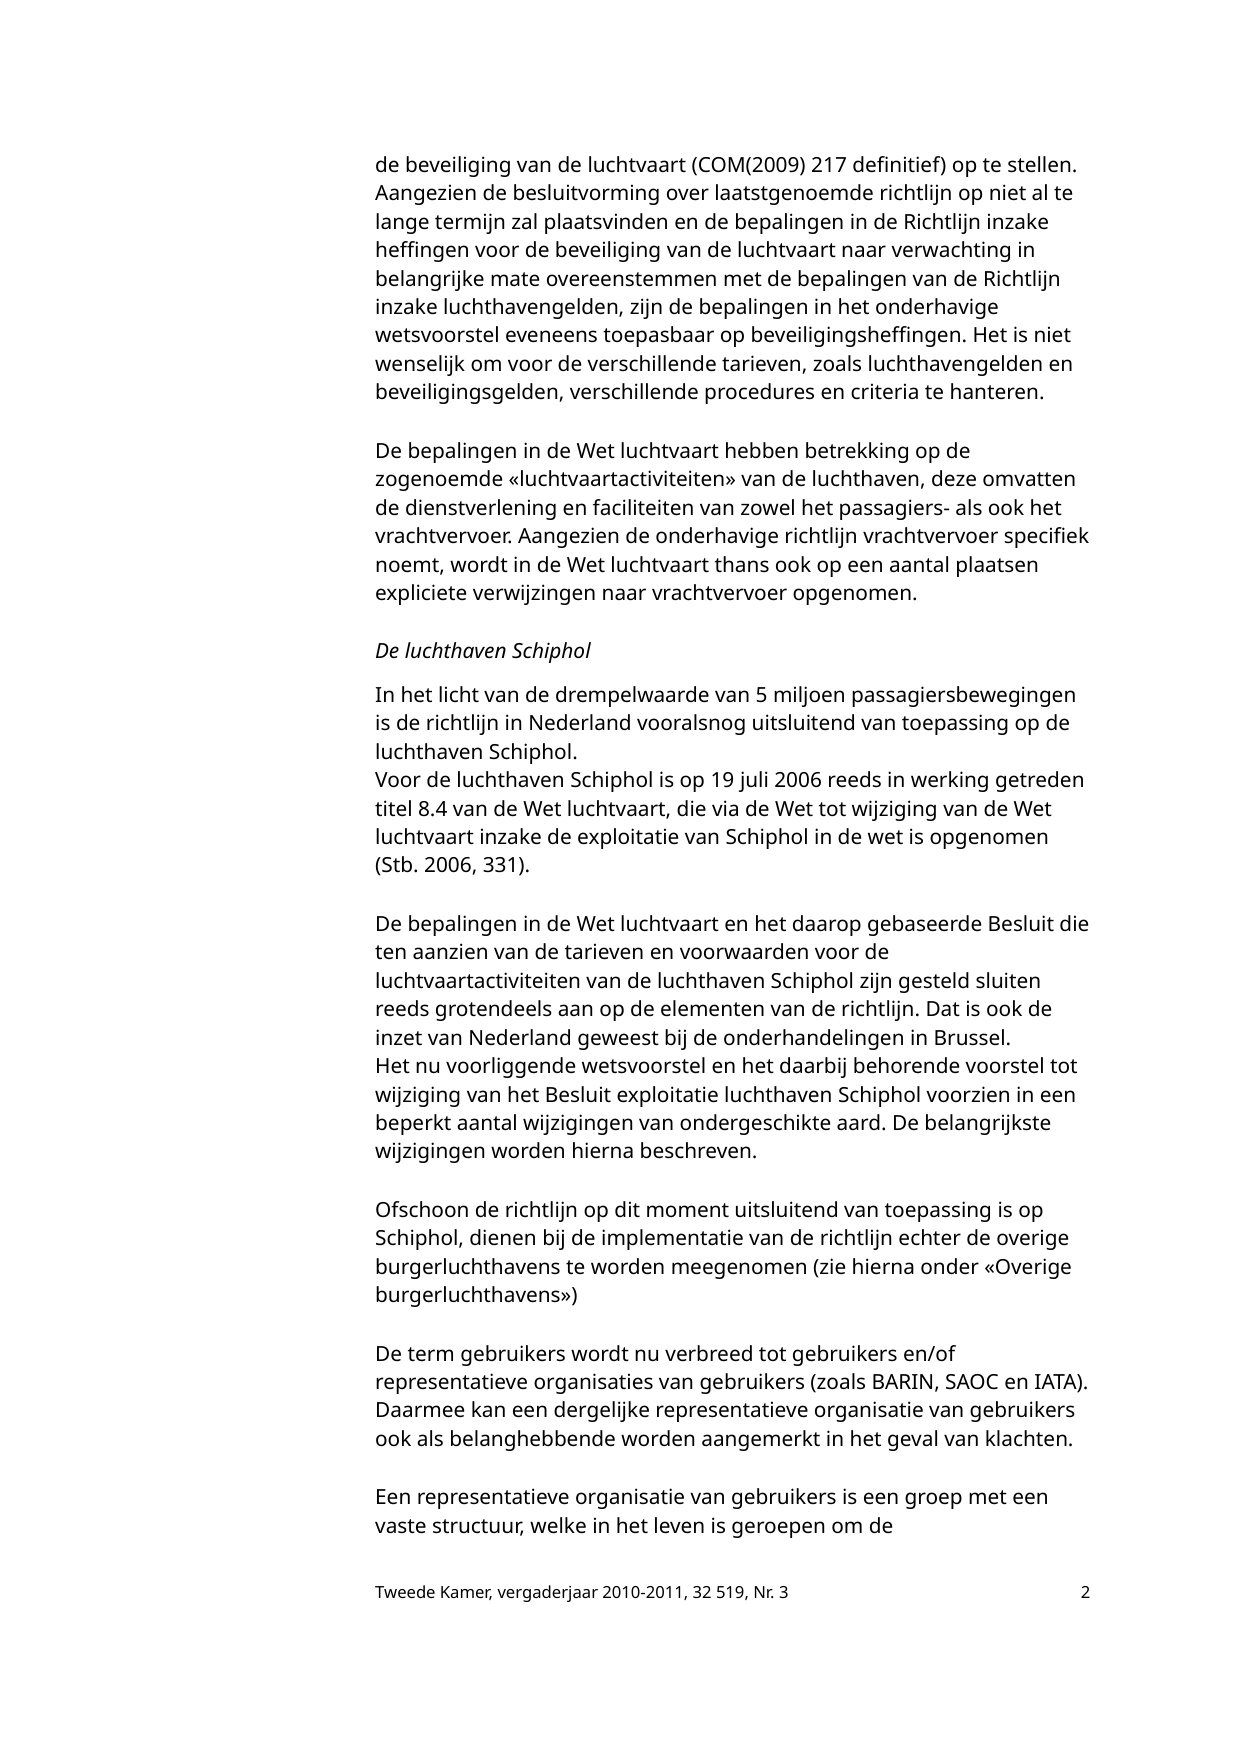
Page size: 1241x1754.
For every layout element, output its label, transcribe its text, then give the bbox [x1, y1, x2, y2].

text In het licht van de drempelwaarde van 5 miljoen passagiersbewegingen is de richtlijn in Nederland vooralsnog uitsluitend van toepassing op de luchthaven Schiphol. [375, 680, 1090, 765]
text De term gebruikers wordt nu verbreed tot gebruikers en/of representatieve organisaties van gebruikers (zoals BARIN, SAOC en IATA). Daarmee kan een dergelijke representatieve organisatie van gebruikers ook als belanghebbende worden aangemerkt in het geval van klachten. [375, 1339, 1090, 1452]
text De bepalingen in de Wet luchtvaart en het daarop gebaseerde Besluit die ten aanzien van de tarieven en voorwaarden voor de luchtvaartactiviteiten van de luchthaven Schiphol zijn gesteld sluiten reeds grotendeels aan op de elementen van de richtlijn. Dat is ook de inzet van Nederland geweest bij de onderhandelingen in Brussel. [375, 909, 1090, 1051]
text De bepalingen in de Wet luchtvaart hebben betrekking op de zogenoemde «luchtvaartactiviteiten» van de luchthaven, deze omvatten de dienstverlening en faciliteiten van zowel het passagiers- als ook het vrachtvervoer. Aangezien de onderhavige richtlijn vrachtvervoer specifiek noemt, wordt in de Wet luchtvaart thans ook op een aantal plaatsen expliciete verwijzingen naar vrachtvervoer opgenomen. [375, 436, 1090, 607]
text de beveiliging van de luchtvaart (COM(2009) 217 definitief) op te stellen. Aangezien de besluitvorming over laatstgenoemde richtlijn op niet al te lange termijn zal plaatsvinden en de bepalingen in de Richtlijn inzake heffingen voor de beveiliging van de luchtvaart naar verwachting in belangrijke mate overeenstemmen met de bepalingen van de Richtlijn inzake luchthavengelden, zijn de bepalingen in het onderhavige wetsvoorstel eveneens toepasbaar op beveiligingsheffingen. Het is niet wenselijk om voor de verschillende tarieven, zoals luchthavengelden en beveiligingsgelden, verschillende procedures en criteria te hanteren. [375, 150, 1090, 406]
text De luchthaven Schiphol [375, 637, 1090, 665]
text Een representatieve organisatie van gebruikers is een groep met een vaste structuur, welke in het leven is geroepen om de [375, 1482, 1090, 1539]
text Ofschoon de richtlijn op dit moment uitsluitend van toepassing is op Schiphol, dienen bij de implementatie van de richtlijn echter de overige burgerluchthavens te worden meegenomen (zie hierna onder «Overige burgerluchthavens») [375, 1195, 1090, 1309]
text Het nu voorliggende wetsvoorstel en het daarbij behorende voorstel tot wijziging van het Besluit exploitatie luchthaven Schiphol voorzien in een beperkt aantal wijzigingen van ondergeschikte aard. De belangrijkste wijzigingen worden hierna beschreven. [375, 1051, 1090, 1165]
text Voor de luchthaven Schiphol is op 19 juli 2006 reeds in werking getreden titel 8.4 van de Wet luchtvaart, die via de Wet tot wijziging van de Wet luchtvaart inzake de exploitatie van Schiphol in de wet is opgenomen (Stb. 2006, 331). [375, 765, 1090, 879]
